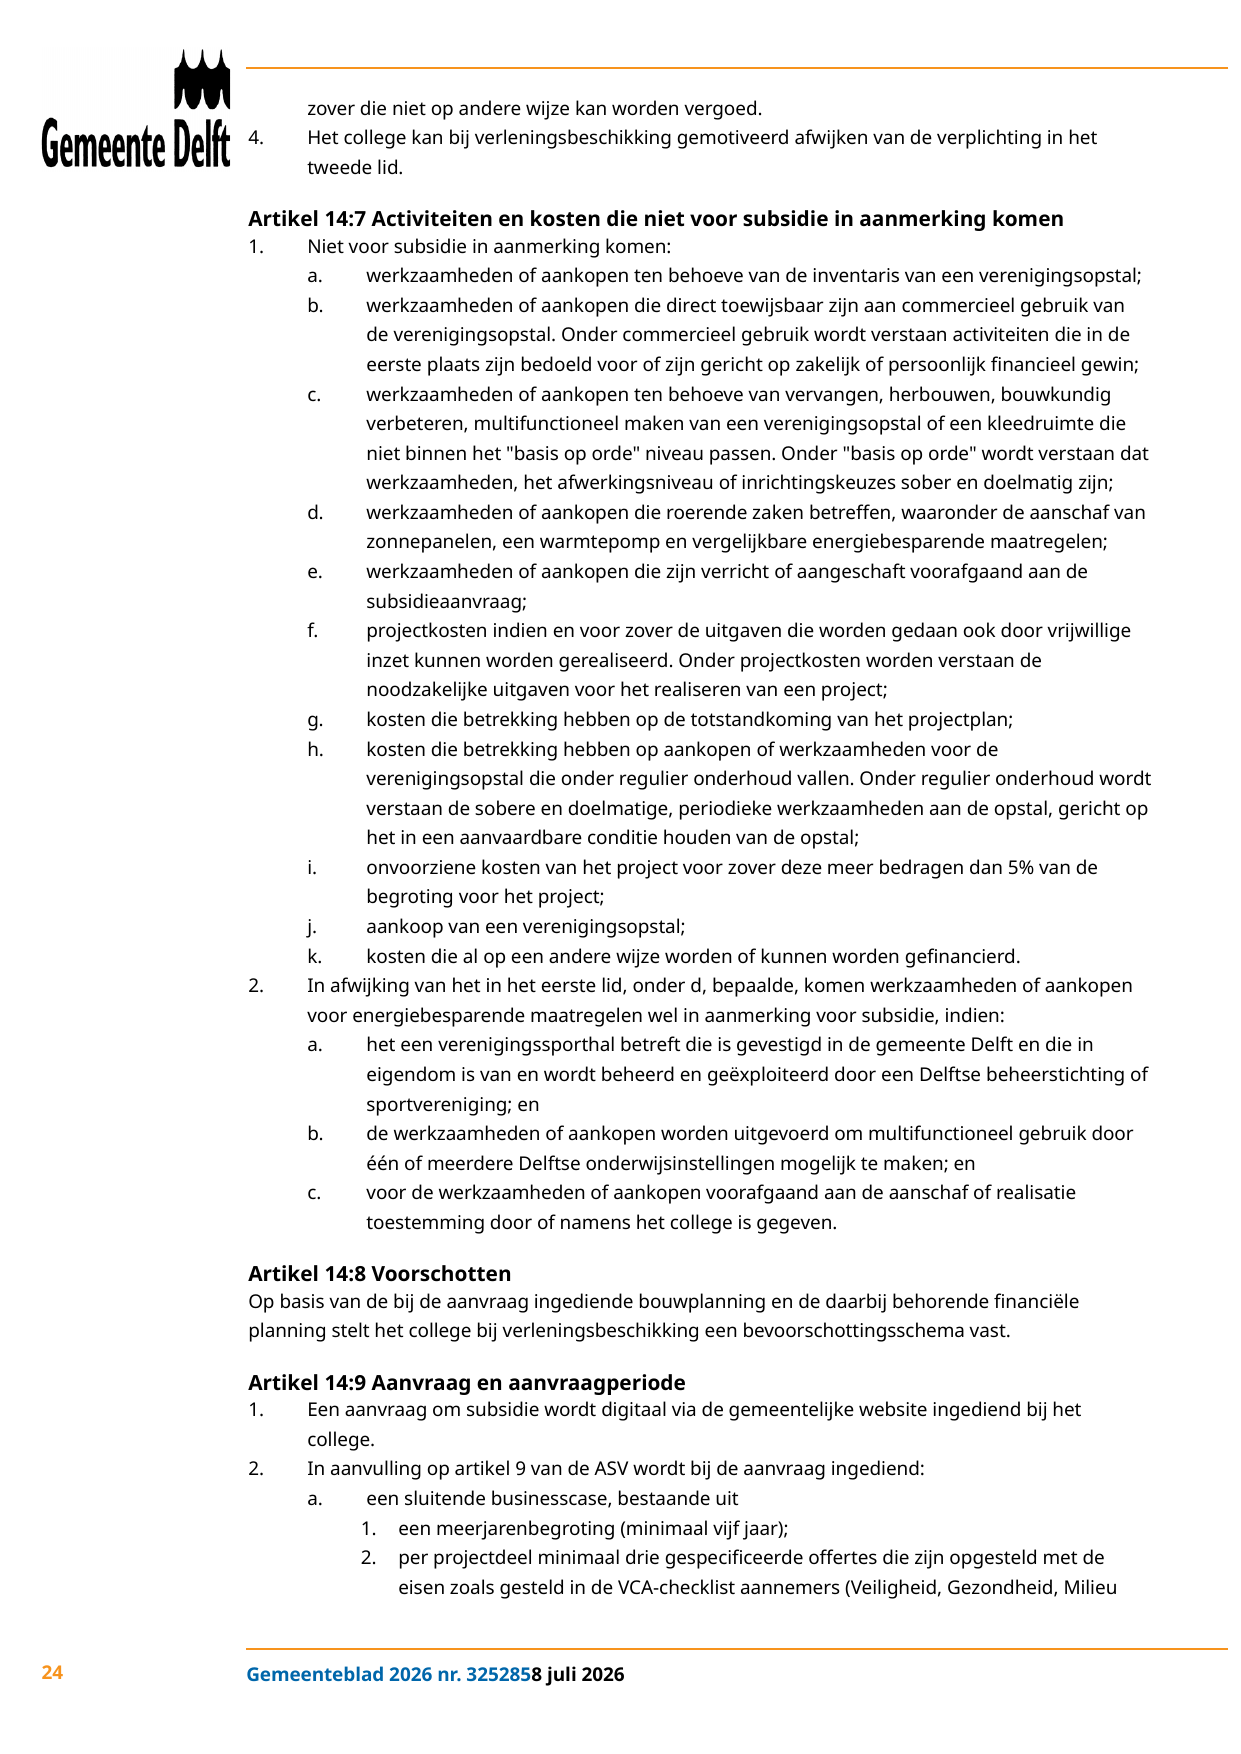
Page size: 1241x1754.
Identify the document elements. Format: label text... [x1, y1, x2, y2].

text Artikel 14:9 Aanvraag en aanvraagperiode [248, 1368, 1152, 1396]
list onvoorziene kosten van het project voor zover deze meer bedragen dan 5% van de begroting voor het project; [307, 854, 1152, 909]
list Een aanvraag om subsidie wordt digitaal via de gemeentelijke website ingediend bij het college. [248, 1396, 1152, 1452]
list kosten die betrekking hebben op aankopen of werkzaamheden voor de verenigingsopstal die onder regulier onderhoud vallen. Onder regulier onderhoud wordt verstaan de sobere en doelmatige, periodieke werkzaamheden aan de opstal, gericht op het in een aanvaardbare conditie houden van de opstal; [307, 736, 1152, 850]
list In aanvulling op artikel 9 van de ASV wordt bij de aanvraag ingediend: [248, 1456, 1152, 1481]
text Artikel 14:8 Voorschotten [248, 1259, 1152, 1288]
list kosten die al op een andere wijze worden of kunnen worden gefinancierd. [307, 943, 1152, 968]
list Het college kan bij verleningsbeschikking gemotiveerd afwijken van de verplichting in het tweede lid. [248, 124, 1152, 180]
list werkzaamheden of aankopen die zijn verricht of aangeschaft voorafgaand aan de subsidieaanvraag; [307, 558, 1152, 613]
text Op basis van de bij de aanvraag ingediende bouwplanning en de daarbij behorende financiële planning stelt het college bij verleningsbeschikking een bevoorschottingsschema vast. [248, 1288, 1152, 1343]
list de werkzaamheden of aankopen worden uitgevoerd om multifunctioneel gebruik door één of meerdere Delftse onderwijsinstellingen mogelijk te maken; en [307, 1120, 1152, 1176]
picture [41, 47, 231, 172]
list per projectdeel minimaal drie gespecificeerde offertes die zijn opgesteld met de eisen zoals gesteld in de VCA-checklist aannemers (Veiligheid, Gezondheid, Milieu [361, 1544, 1152, 1599]
list Niet voor subsidie in aanmerking komen: [248, 233, 1152, 258]
list projectkosten indien en voor zover de uitgaven die worden gedaan ook door vrijwillige inzet kunnen worden gerealiseerd. Onder projectkosten worden verstaan de noodzakelijke uitgaven voor het realiseren van een project; [307, 617, 1152, 702]
list aankoop van een verenigingsopstal; [307, 913, 1152, 939]
list zover die niet op andere wijze kan worden vergoed. [248, 95, 1152, 121]
list In afwijking van het in het eerste lid, onder d, bepaalde, komen werkzaamheden of aankopen voor energiebesparende maatregelen wel in aanmerking voor subsidie, indien: [248, 972, 1152, 1028]
list werkzaamheden of aankopen ten behoeve van de inventaris van een verenigingsopstal; [307, 262, 1152, 288]
list werkzaamheden of aankopen ten behoeve van vervangen, herbouwen, bouwkundig verbeteren, multifunctioneel maken van een verenigingsopstal of een kleedruimte die niet binnen het "basis op orde" niveau passen. Onder "basis op orde" wordt verstaan dat werkzaamheden, het afwerkingsniveau of inrichtingskeuzes sober en doelmatig zijn; [307, 381, 1152, 495]
list werkzaamheden of aankopen die direct toewijsbaar zijn aan commercieel gebruik van de verenigingsopstal. Onder commercieel gebruik wordt verstaan activiteiten die in de eerste plaats zijn bedoeld voor of zijn gericht op zakelijk of persoonlijk financieel gewin; [307, 292, 1152, 377]
list voor de werkzaamheden of aankopen voorafgaand aan de aanschaf of realisatie toestemming door of namens het college is gegeven. [307, 1179, 1152, 1235]
list het een verenigingssporthal betreft die is gevestigd in de gemeente Delft en die in eigendom is van en wordt beheerd en geëxploiteerd door een Delftse beheerstichting of sportvereniging; en [307, 1032, 1152, 1116]
list een sluitende businesscase, bestaande uit [307, 1485, 1152, 1511]
list een meerjarenbegroting (minimaal vijf jaar); [361, 1515, 1152, 1540]
list kosten die betrekking hebben op de totstandkoming van het projectplan; [307, 706, 1152, 732]
text Artikel 14:7 Activiteiten en kosten die niet voor subsidie in aanmerking komen [248, 204, 1152, 233]
list werkzaamheden of aankopen die roerende zaken betreffen, waaronder de aanschaf van zonnepanelen, een warmtepomp en vergelijkbare energiebesparende maatregelen; [307, 499, 1152, 554]
